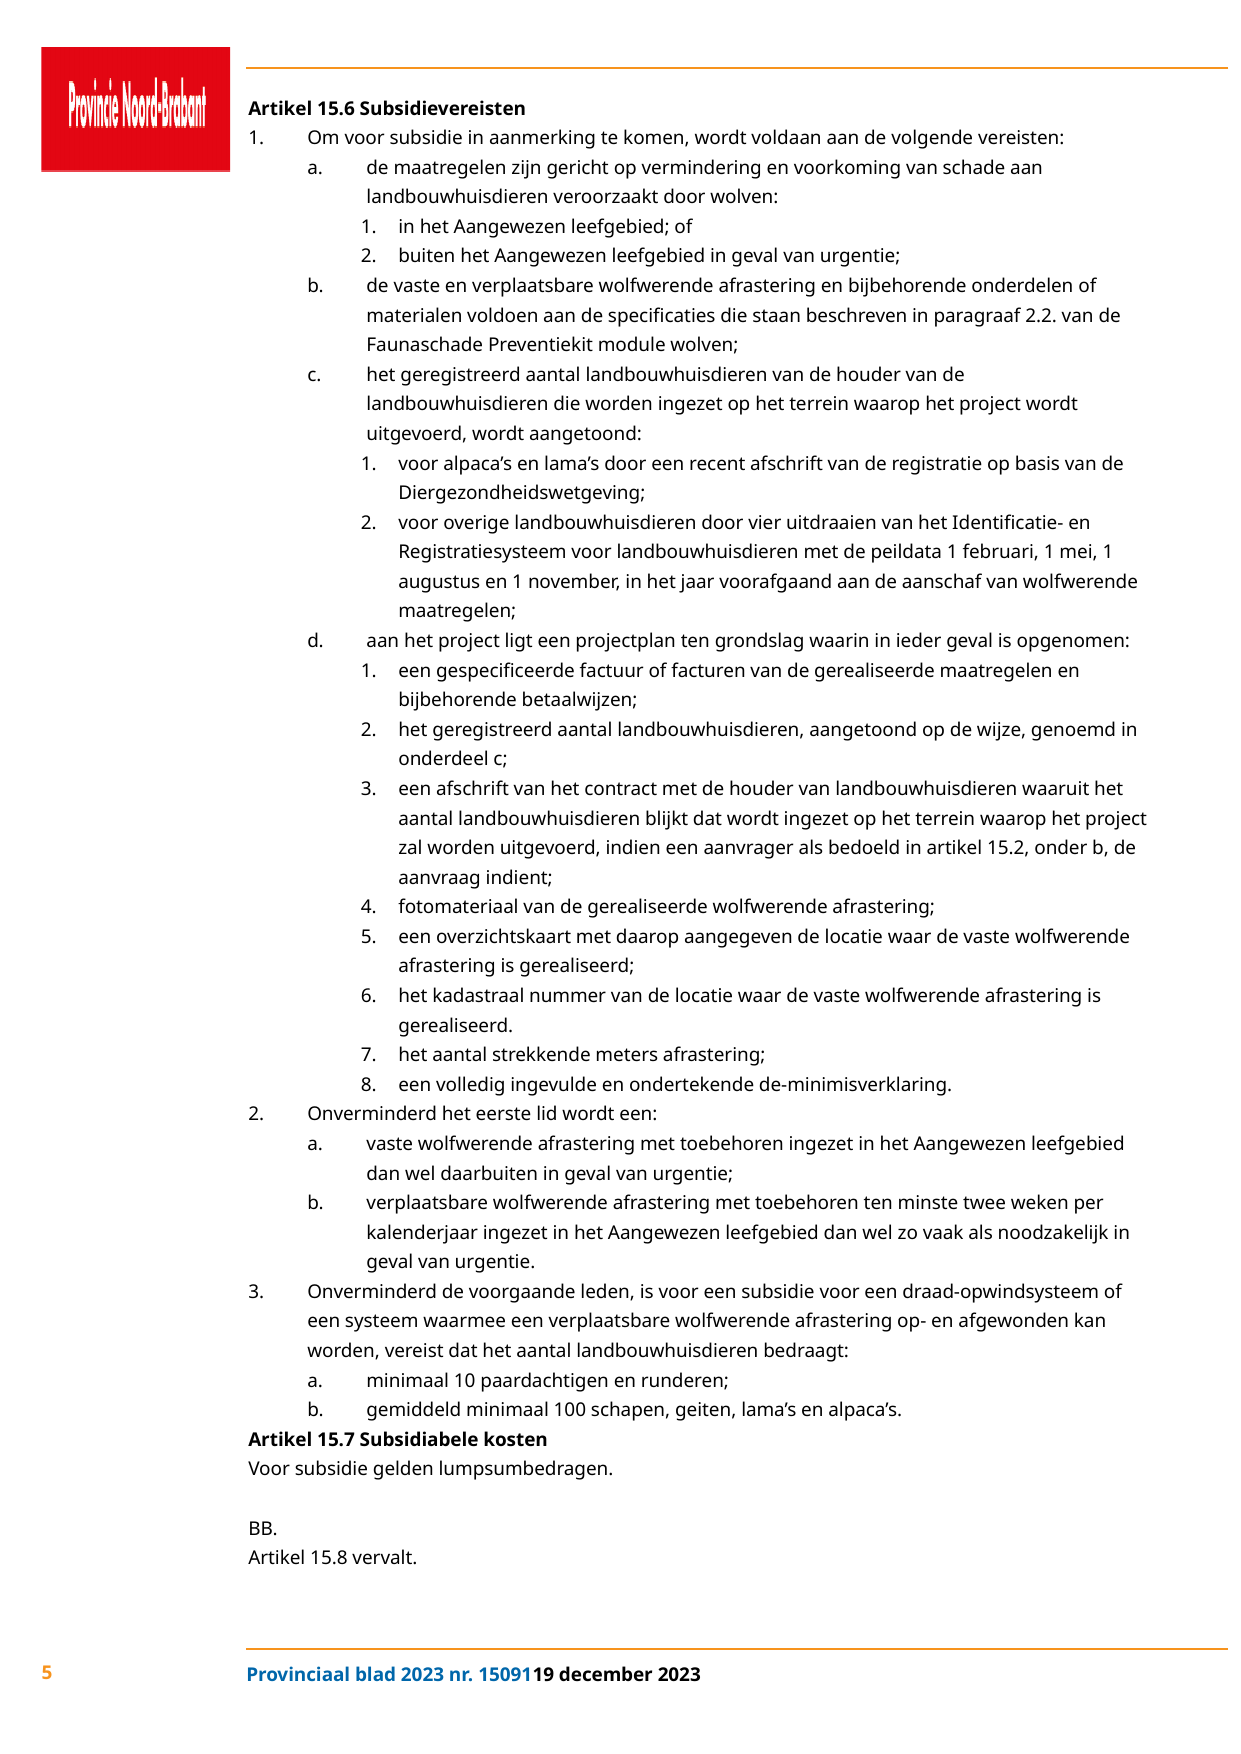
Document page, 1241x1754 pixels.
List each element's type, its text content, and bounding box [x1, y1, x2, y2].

text BB. [248, 1515, 1152, 1541]
list Onverminderd het eerste lid wordt een: [248, 1101, 1152, 1126]
list in het Aangewezen leefgebied; of [361, 213, 1152, 239]
list minimaal 10 paardachtigen en runderen; [307, 1367, 1152, 1393]
text Voor subsidie gelden lumpsumbedragen. [248, 1456, 1152, 1481]
list Onverminderd de voorgaande leden, is voor een subsidie voor een draad-opwindsysteem of een systeem waarmee een verplaatsbare wolfwerende afrastering op- en afgewonden kan worden, vereist dat het aantal landbouwhuisdieren bedraagt: [248, 1278, 1152, 1363]
text Artikel 15.6 Subsidievereisten [248, 95, 1152, 121]
list een afschrift van het contract met de houder van landbouwhuisdieren waaruit het aantal landbouwhuisdieren blijkt dat wordt ingezet op het terrein waarop het project zal worden uitgevoerd, indien een aanvrager als bedoeld in artikel 15.2, onder b, de aanvraag indient; [361, 775, 1152, 890]
list een gespecificeerde factuur of facturen van de gerealiseerde maatregelen en bijbehorende betaalwijzen; [361, 657, 1152, 712]
list buiten het Aangewezen leefgebied in geval van urgentie; [361, 243, 1152, 268]
list het geregistreerd aantal landbouwhuisdieren van de houder van de landbouwhuisdieren die worden ingezet op het terrein waarop het project wordt uitgevoerd, wordt aangetoond: [307, 361, 1152, 446]
list de vaste en verplaatsbare wolfwerende afrastering en bijbehorende onderdelen of materialen voldoen aan de specificaties die staan beschreven in paragraaf 2.2. van de Faunaschade Preventiekit module wolven; [307, 272, 1152, 357]
list voor alpaca’s en lama’s door een recent afschrift van de registratie op basis van de Diergezondheidswetgeving; [361, 450, 1152, 505]
list vaste wolfwerende afrastering met toebehoren ingezet in het Aangewezen leefgebied dan wel daarbuiten in geval van urgentie; [307, 1130, 1152, 1186]
list aan het project ligt een projectplan ten grondslag waarin in ieder geval is opgenomen: [307, 627, 1152, 653]
list de maatregelen zijn gericht op vermindering en voorkoming van schade aan landbouwhuisdieren veroorzaakt door wolven: [307, 154, 1152, 209]
list Om voor subsidie in aanmerking te komen, wordt voldaan aan de volgende vereisten: [248, 124, 1152, 150]
list verplaatsbare wolfwerende afrastering met toebehoren ten minste twee weken per kalenderjaar ingezet in het Aangewezen leefgebied dan wel zo vaak als noodzakelijk in geval van urgentie. [307, 1189, 1152, 1274]
list het kadastraal nummer van de locatie waar de vaste wolfwerende afrastering is gerealiseerd. [361, 982, 1152, 1038]
list gemiddeld minimaal 100 schapen, geiten, lama’s en alpaca’s. [307, 1396, 1152, 1422]
list het geregistreerd aantal landbouwhuisdieren, aangetoond op de wijze, genoemd in onderdeel c; [361, 716, 1152, 771]
list het aantal strekkende meters afrastering; [361, 1041, 1152, 1067]
list een volledig ingevulde en ondertekende de-minimisverklaring. [361, 1071, 1152, 1097]
list een overzichtskaart met daarop aangegeven de locatie waar de vaste wolfwerende afrastering is gerealiseerd; [361, 923, 1152, 978]
list voor overige landbouwhuisdieren door vier uitdraaien van het Identificatie- en Registratiesysteem voor landbouwhuisdieren met de peildata 1 februari, 1 mei, 1 augustus en 1 november, in het jaar voorafgaand aan de aanschaf van wolfwerende maatregelen; [361, 509, 1152, 623]
picture [41, 47, 231, 172]
text Artikel 15.7 Subsidiabele kosten [248, 1426, 1152, 1452]
list fotomateriaal van de gerealiseerde wolfwerende afrastering; [361, 893, 1152, 919]
text Artikel 15.8 vervalt. [248, 1544, 1152, 1570]
